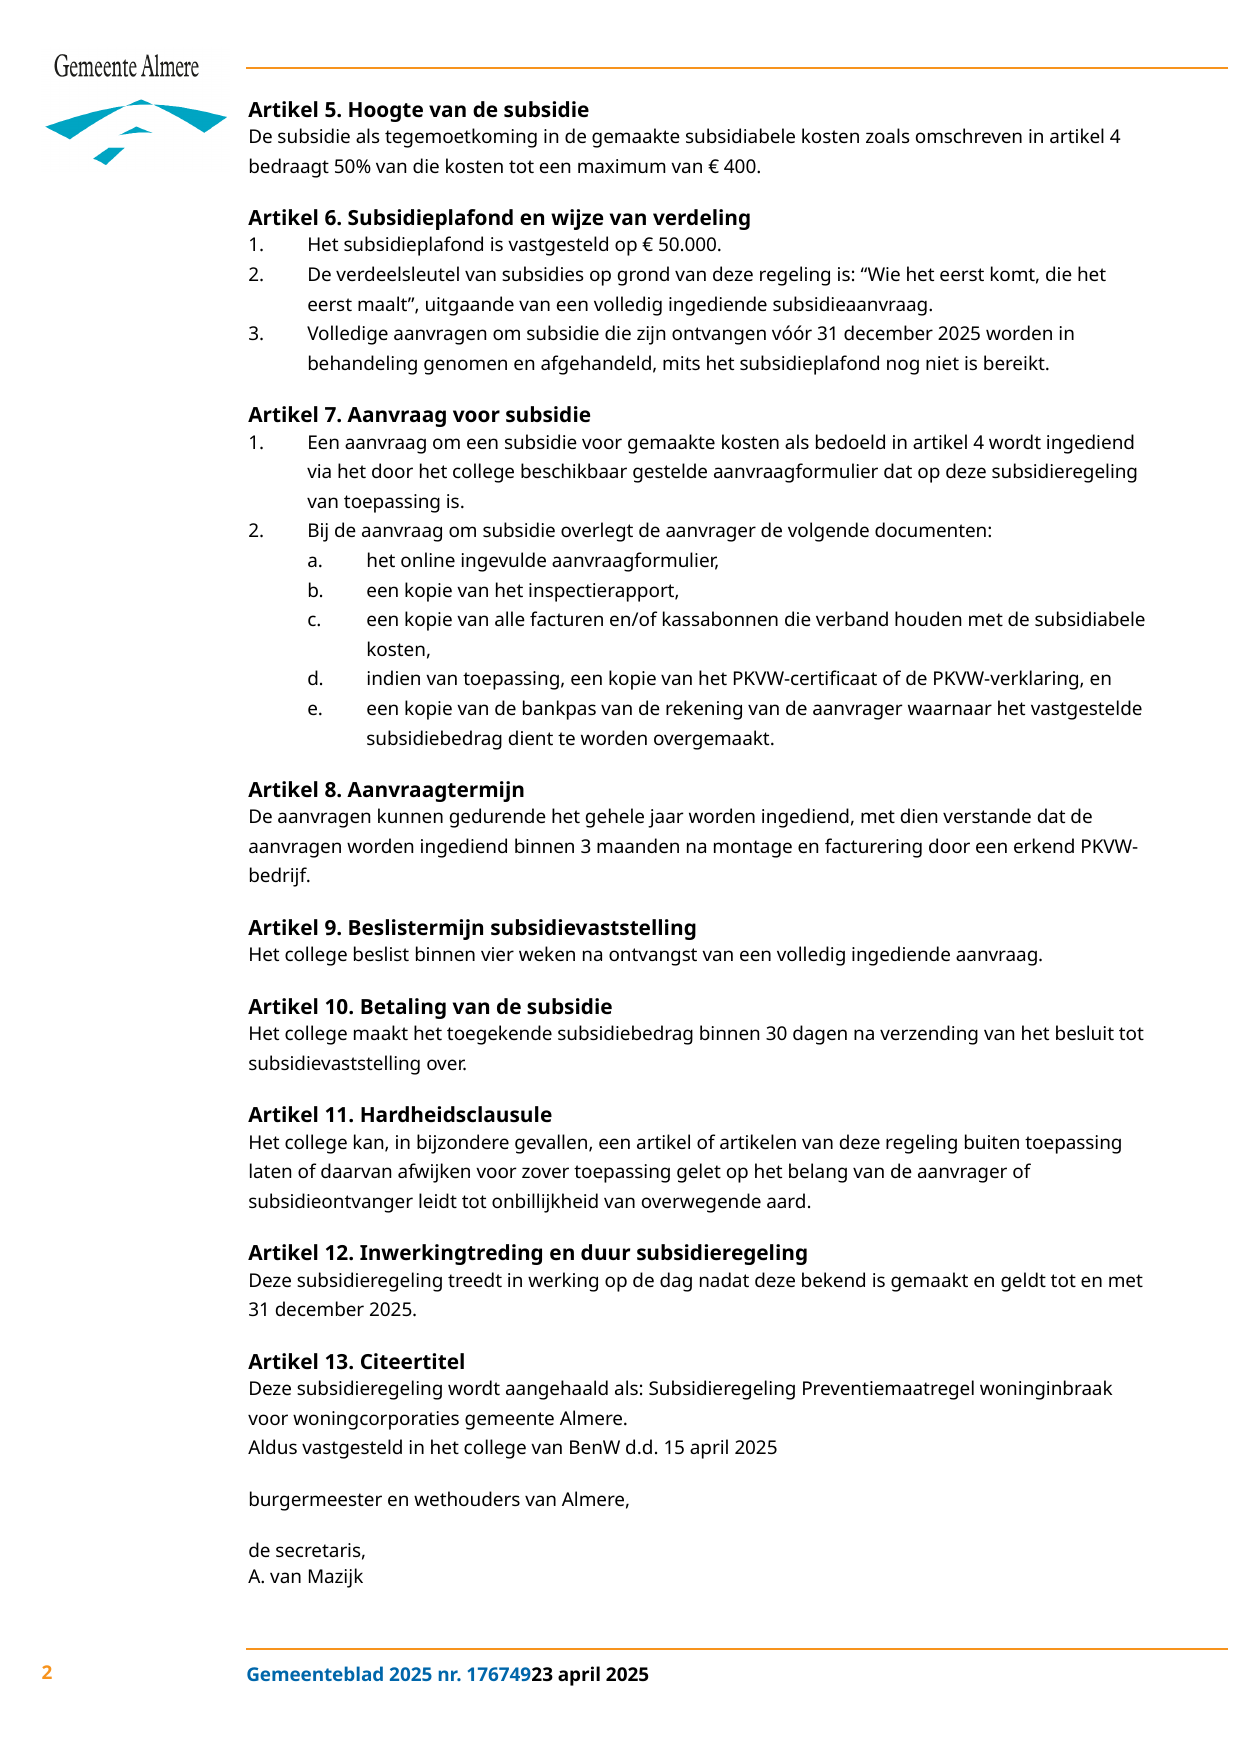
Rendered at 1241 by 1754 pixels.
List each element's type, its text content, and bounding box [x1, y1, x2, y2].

list Een aanvraag om een subsidie voor gemaakte kosten als bedoeld in artikel 4 wordt ingediend via het door het college beschikbaar gestelde aanvraagformulier dat op deze subsidieregeling van toepassing is. [248, 429, 1152, 514]
list indien van toepassing, een kopie van het PKVW-certificaat of de PKVW-verklaring, en [307, 666, 1152, 691]
text De aanvragen kunnen gedurende het gehele jaar worden ingediend, met dien verstande dat de aanvragen worden ingediend binnen 3 maanden na montage en facturering door een erkend PKVW-bedrijf. [248, 803, 1152, 888]
text A. van Mazijk [248, 1563, 1152, 1589]
text Artikel 6. Subsidieplafond en wijze van verdeling [248, 203, 1152, 232]
list een kopie van het inspectierapport, [307, 577, 1152, 602]
text Het college beslist binnen vier weken na ontvangst van een volledig ingediende aanvraag. [248, 942, 1152, 967]
text Artikel 7. Aanvraag voor subsidie [248, 400, 1152, 429]
text Artikel 12. Inwerkingtreding en duur subsidieregeling [248, 1238, 1152, 1267]
text Het college kan, in bijzondere gevallen, een artikel of artikelen van deze regeling buiten toepassing laten of daarvan afwijken voor zover toepassing gelet op het belang van de aanvrager of subsidieontvanger leidt tot onbillijkheid van overwegende aard. [248, 1129, 1152, 1214]
text Deze subsidieregeling wordt aangehaald als: Subsidieregeling Preventiemaatregel woninginbraak voor woningcorporaties gemeente Almere. [248, 1375, 1152, 1431]
text De subsidie als tegemoetkoming in de gemaakte subsidiabele kosten zoals omschreven in artikel 4 bedraagt 50% van die kosten tot een maximum van € 400. [248, 123, 1152, 178]
list het online ingevulde aanvraagformulier, [307, 547, 1152, 573]
text Artikel 11. Hardheidsclausule [248, 1100, 1152, 1129]
list een kopie van alle facturen en/of kassabonnen die verband houden met de subsidiabele kosten, [307, 606, 1152, 662]
text Aldus vastgesteld in het college van BenW d.d. 15 april 2025 [248, 1434, 1152, 1460]
text Artikel 9. Beslistermijn subsidievaststelling [248, 913, 1152, 942]
text burgermeester en wethouders van Almere, [248, 1486, 1152, 1512]
picture [41, 47, 231, 172]
text Artikel 13. Citeertitel [248, 1347, 1152, 1375]
list een kopie van de bankpas van de rekening van de aanvrager waarnaar het vastgestelde subsidiebedrag dient te worden overgemaakt. [307, 695, 1152, 750]
list Bij de aanvraag om subsidie overlegt de aanvrager de volgende documenten: [248, 518, 1152, 543]
list De verdeelsleutel van subsidies op grond van deze regeling is: “Wie het eerst komt, die het eerst maalt”, uitgaande van een volledig ingediende subsidieaanvraag. [248, 261, 1152, 317]
text Artikel 10. Betaling van de subsidie [248, 992, 1152, 1020]
text Deze subsidieregeling treedt in werking op de dag nadat deze bekend is gemaakt en geldt tot en met 31 december 2025. [248, 1267, 1152, 1322]
text Het college maakt het toegekende subsidiebedrag binnen 30 dagen na verzending van het besluit tot subsidievaststelling over. [248, 1020, 1152, 1076]
list Het subsidieplafond is vastgesteld op € 50.000. [248, 232, 1152, 257]
text Artikel 8. Aanvraagtermijn [248, 775, 1152, 803]
text Artikel 5. Hoogte van de subsidie [248, 95, 1152, 123]
list Volledige aanvragen om subsidie die zijn ontvangen vóór 31 december 2025 worden in behandeling genomen en afgehandeld, mits het subsidieplafond nog niet is bereikt. [248, 320, 1152, 376]
text de secretaris, [248, 1537, 1152, 1563]
